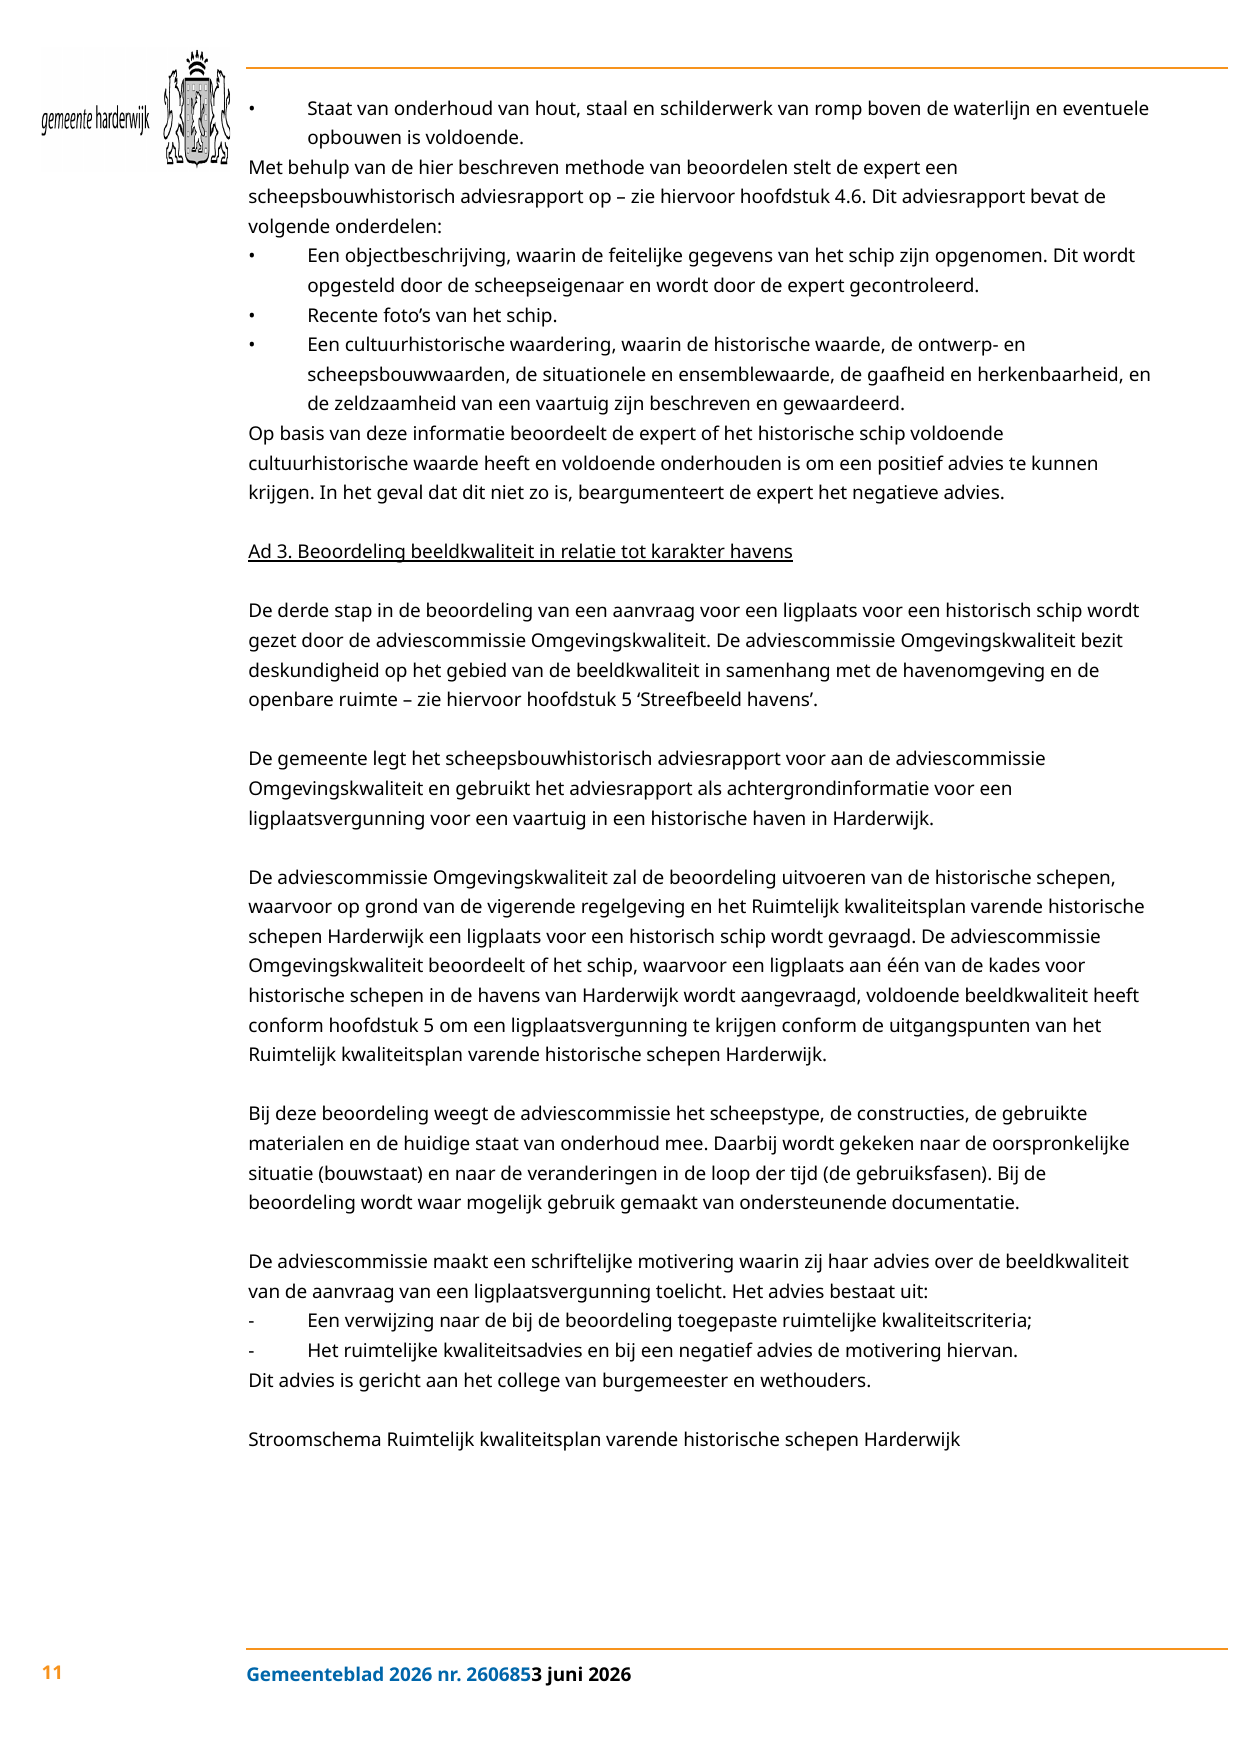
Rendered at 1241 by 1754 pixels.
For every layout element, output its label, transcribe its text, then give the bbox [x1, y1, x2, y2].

text De adviescommissie maakt een schriftelijke motivering waarin zij haar advies over de beeldkwaliteit van de aanvraag van een ligplaatsvergunning toelicht. Het advies bestaat uit: [248, 1248, 1152, 1304]
list Een verwijzing naar de bij de beoordeling toegepaste ruimtelijke kwaliteitscriteria; [248, 1308, 1152, 1333]
text De adviescommissie Omgevingskwaliteit zal de beoordeling uitvoeren van de historische schepen, waarvoor op grond van de vigerende regelgeving en het Ruimtelijk kwaliteitsplan varende historische schepen Harderwijk een ligplaats voor een historisch schip wordt gevraagd. De adviescommissie Omgevingskwaliteit beoordeelt of het schip, waarvoor een ligplaats aan één van de kades voor historische schepen in de havens van Harderwijk wordt aangevraagd, voldoende beeldkwaliteit heeft conform hoofdstuk 5 om een ligplaatsvergunning te krijgen conform de uitgangspunten van het Ruimtelijk kwaliteitsplan varende historische schepen Harderwijk. [248, 864, 1152, 1067]
text Dit advies is gericht aan het college van burgemeester en wethouders. [248, 1367, 1152, 1393]
text Ad 3. Beoordeling beeldkwaliteit in relatie tot karakter havens [248, 538, 1152, 564]
list Een objectbeschrijving, waarin de feitelijke gegevens van het schip zijn opgenomen. Dit wordt opgesteld door de scheepseigenaar en wordt door de expert gecontroleerd. [248, 243, 1152, 298]
list Het ruimtelijke kwaliteitsadvies en bij een negatief advies de motivering hiervan. [248, 1337, 1152, 1363]
text Bij deze beoordeling weegt de adviescommissie het scheepstype, de constructies, de gebruikte materialen en de huidige staat van onderhoud mee. Daarbij wordt gekeken naar de oorspronkelijke situatie (bouwstaat) en naar de veranderingen in de loop der tijd (de gebruiksfasen). Bij de beoordeling wordt waar mogelijk gebruik gemaakt van ondersteunende documentatie. [248, 1101, 1152, 1215]
text De gemeente legt het scheepsbouwhistorisch adviesrapport voor aan de adviescommissie Omgevingskwaliteit en gebruikt het adviesrapport als achtergrondinformatie voor een ligplaatsvergunning voor een vaartuig in een historische haven in Harderwijk. [248, 746, 1152, 831]
list Een cultuurhistorische waardering, waarin de historische waarde, de ontwerp- en scheepsbouwwaarden, de situationele en ensemblewaarde, de gaafheid en herkenbaarheid, en de zeldzaamheid van een vaartuig zijn beschreven en gewaardeerd. [248, 331, 1152, 416]
list Recente foto’s van het schip. [248, 302, 1152, 328]
text De derde stap in de beoordeling van een aanvraag voor een ligplaats voor een historisch schip wordt gezet door de adviescommissie Omgevingskwaliteit. De adviescommissie Omgevingskwaliteit bezit deskundigheid op het gebied van de beeldkwaliteit in samenhang met de havenomgeving en de openbare ruimte – zie hiervoor hoofdstuk 5 ‘Streefbeeld havens’. [248, 598, 1152, 712]
picture [41, 47, 231, 172]
list Staat van onderhoud van hout, staal en schilderwerk van romp boven de waterlijn en eventuele opbouwen is voldoende. [248, 95, 1152, 150]
text Met behulp van de hier beschreven methode van beoordelen stelt de expert een scheepsbouwhistorisch adviesrapport op – zie hiervoor hoofdstuk 4.6. Dit adviesrapport bevat de volgende onderdelen: [248, 154, 1152, 239]
text Stroomschema Ruimtelijk kwaliteitsplan varende historische schepen Harderwijk [248, 1426, 1152, 1452]
text Op basis van deze informatie beoordeelt de expert of het historische schip voldoende cultuurhistorische waarde heeft en voldoende onderhouden is om een positief advies te kunnen krijgen. In het geval dat dit niet zo is, beargumenteert de expert het negatieve advies. [248, 420, 1152, 505]
